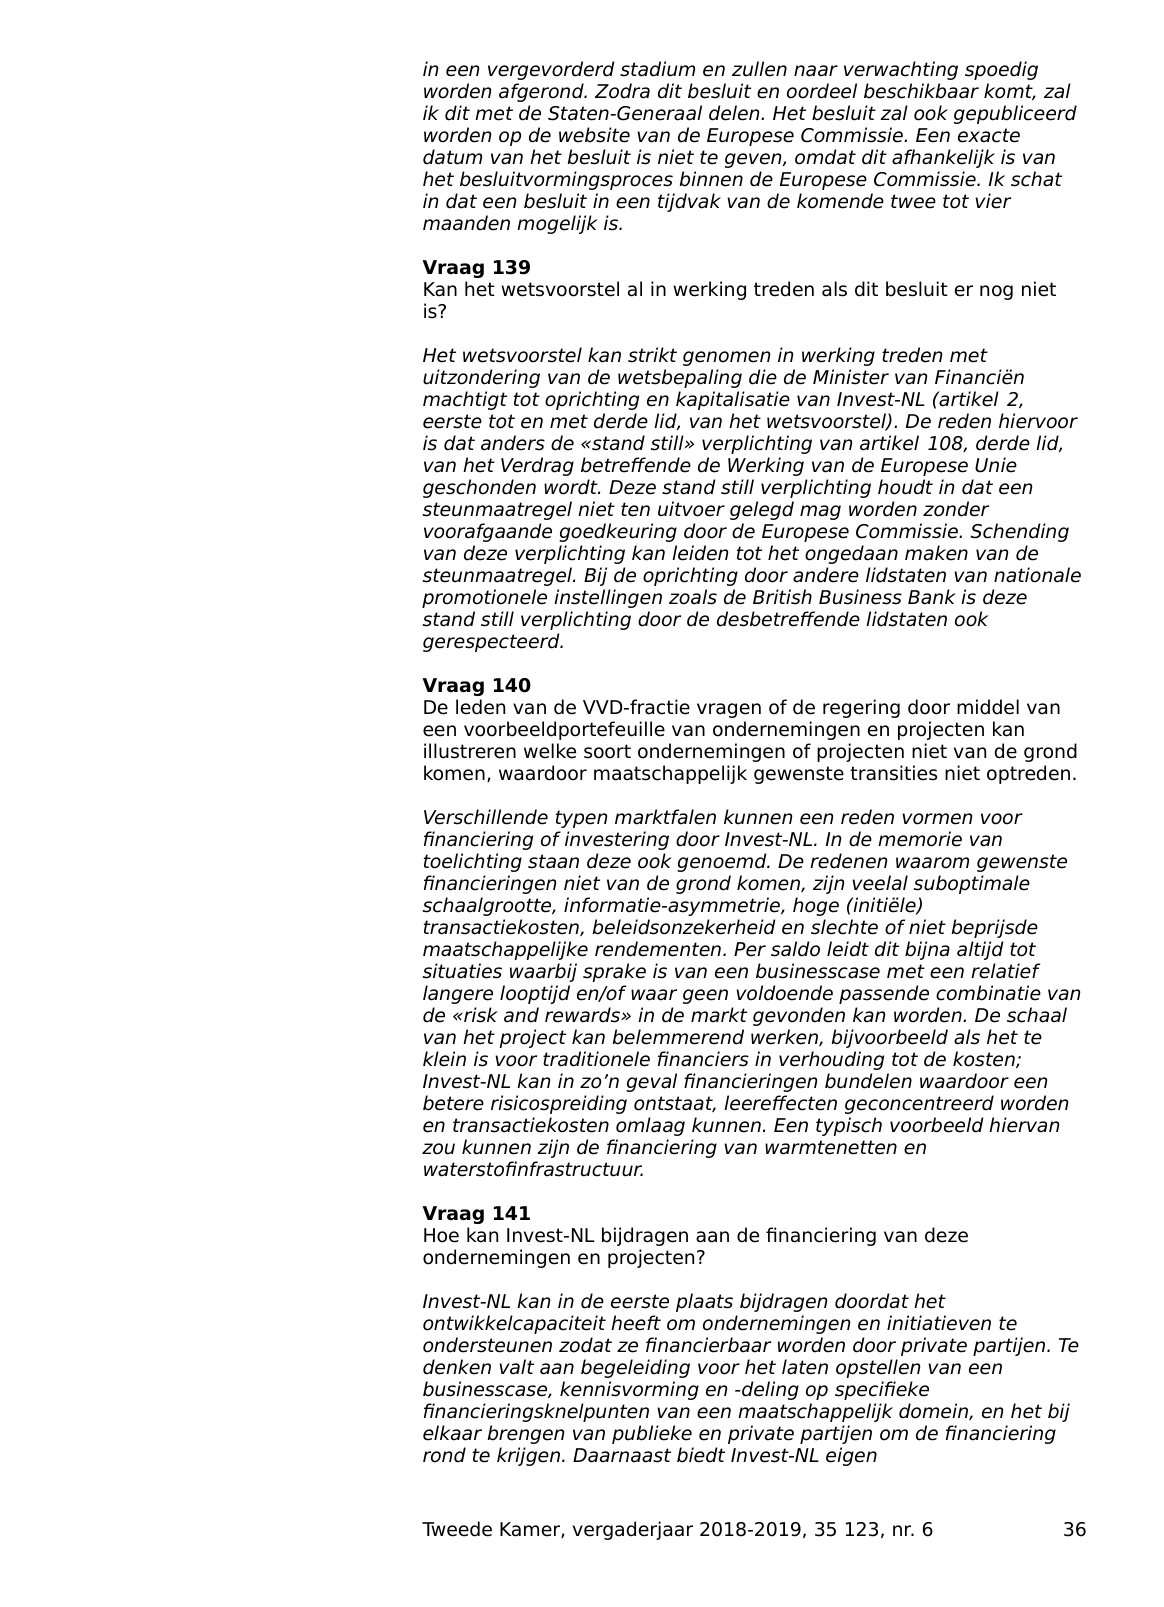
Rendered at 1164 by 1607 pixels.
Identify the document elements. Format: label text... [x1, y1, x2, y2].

text Hoe kan Invest-NL bijdragen aan de financiering van deze ondernemingen en projecten? [422, 1225, 1087, 1269]
text Kan het wetsvoorstel al in werking treden als dit besluit er nog niet is? [422, 279, 1087, 323]
text Vraag 139 [422, 257, 1087, 279]
text De leden van de VVD-fractie vragen of de regering door middel van een voorbeeldportefeuille van ondernemingen en projecten kan illustreren welke soort ondernemingen of projecten niet van de grond komen, waardoor maatschappelijk gewenste transities niet optreden. [422, 697, 1087, 785]
text Vraag 141 [422, 1203, 1087, 1225]
text Vraag 140 [422, 675, 1087, 697]
text Het wetsvoorstel kan strikt genomen in werking treden met uitzondering van de wetsbepaling die de Minister van Financiën machtigt tot oprichting en kapitalisatie van Invest-NL (artikel 2, eerste tot en met derde lid, van het wetsvoorstel). De reden hiervoor is dat anders de «stand still» verplichting van artikel 108, derde lid, van het Verdrag betreffende de Werking van de Europese Unie geschonden wordt. Deze stand still verplichting houdt in dat een steunmaatregel niet ten uitvoer gelegd mag worden zonder voorafgaande goedkeuring door de Europese Commissie. Schending van deze verplichting kan leiden tot het ongedaan maken van de steunmaatregel. Bij de oprichting door andere lidstaten van nationale promotionele instellingen zoals de British Business Bank is deze stand still verplichting door de desbetreffende lidstaten ook gerespecteerd. [422, 345, 1087, 653]
text Invest-NL kan in de eerste plaats bijdragen doordat het ontwikkelcapaciteit heeft om ondernemingen en initiatieven te ondersteunen zodat ze financierbaar worden door private partijen. Te denken valt aan begeleiding voor het laten opstellen van een businesscase, kennisvorming en -deling op specifieke financieringsknelpunten van een maatschappelijk domein, en het bij elkaar brengen van publieke en private partijen om de financiering rond te krijgen. Daarnaast biedt Invest-NL eigen [422, 1291, 1087, 1467]
text Verschillende typen marktfalen kunnen een reden vormen voor financiering of investering door Invest-NL. In de memorie van toelichting staan deze ook genoemd. De redenen waarom gewenste financieringen niet van de grond komen, zijn veelal suboptimale schaalgrootte, informatie-asymmetrie, hoge (initiële) transactiekosten, beleidsonzekerheid en slechte of niet beprijsde maatschappelijke rendementen. Per saldo leidt dit bijna altijd tot situaties waarbij sprake is van een businesscase met een relatief langere looptijd en/of waar geen voldoende passende combinatie van de «risk and rewards» in de markt gevonden kan worden. De schaal van het project kan belemmerend werken, bijvoorbeeld als het te klein is voor traditionele financiers in verhouding tot de kosten; Invest-NL kan in zo’n geval financieringen bundelen waardoor een betere risicospreiding ontstaat, leereffecten geconcentreerd worden en transactiekosten omlaag kunnen. Een typisch voorbeeld hiervan zou kunnen zijn de financiering van warmtenetten en waterstofinfrastructuur. [422, 807, 1087, 1181]
text in een vergevorderd stadium en zullen naar verwachting spoedig worden afgerond. Zodra dit besluit en oordeel beschikbaar komt, zal ik dit met de Staten-Generaal delen. Het besluit zal ook gepubliceerd worden op de website van de Europese Commissie. Een exacte datum van het besluit is niet te geven, omdat dit afhankelijk is van het besluitvormingsproces binnen de Europese Commissie. Ik schat in dat een besluit in een tijdvak van de komende twee tot vier maanden mogelijk is. [422, 59, 1087, 235]
